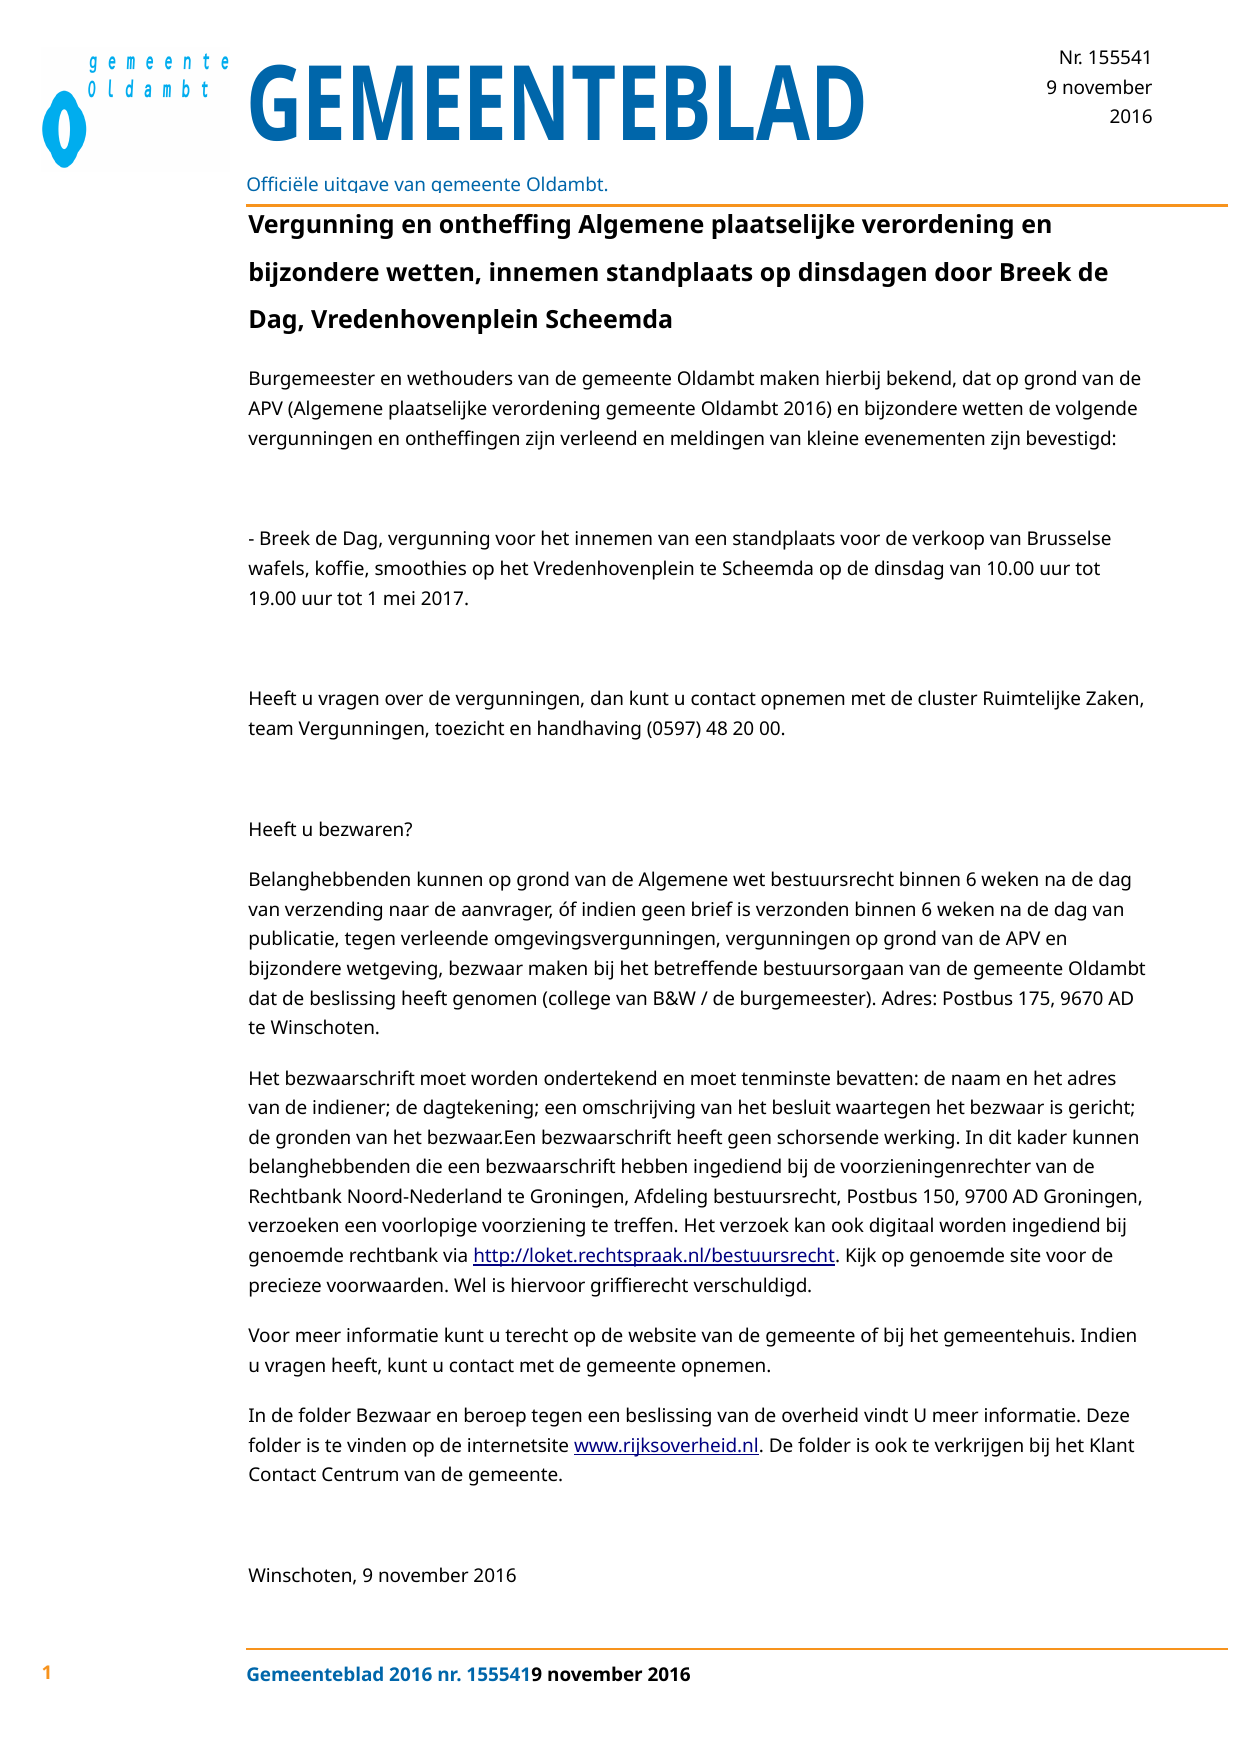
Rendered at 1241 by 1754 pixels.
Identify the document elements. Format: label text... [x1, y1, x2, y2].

text Belanghebbenden kunnen op grond van de Algemene wet bestuursrecht binnen 6 weken na de dag van verzending naar de aanvrager, óf indien geen brief is verzonden binnen 6 weken na de dag van publicatie, tegen verleende omgevingsvergunningen, vergunningen op grond van de APV en bijzondere wetgeving, bezwaar maken bij het betreffende bestuursorgaan van de gemeente Oldambt dat de beslissing heeft genomen (college van B&W / de burgemeester). Adres: Postbus 175, 9670 AD te Winschoten. [248, 866, 1152, 1040]
picture [41, 47, 231, 172]
text Burgemeester en wethouders van de gemeente Oldambt maken hierbij bekend, dat op grond van de APV (Algemene plaatselijke verordening gemeente Oldambt 2016) en bijzondere wetten de volgende vergunningen en ontheffingen zijn verleend en meldingen van kleine evenementen zijn bevestigd: [248, 366, 1152, 450]
text Het bezwaarschrift moet worden ondertekend en moet tenminste bevatten: de naam en het adres van de indiener; de dagtekening; een omschrijving van het besluit waartegen het bezwaar is gericht; de gronden van het bezwaar.Een bezwaarschrift heeft geen schorsende werking. In dit kader kunnen belanghebbenden die een bezwaarschrift hebben ingediend bij de voorzieningenrechter van de Rechtbank Noord-Nederland te Groningen, Afdeling bestuursrecht, Postbus 150, 9700 AD Groningen, verzoeken een voorlopige voorziening te treffen. Het verzoek kan ook digitaal worden ingediend bij genoemde rechtbank via http://loket.rechtspraak.nl/bestuursrecht. Kijk op genoemde site voor de precieze voorwaarden. Wel is hiervoor griffierecht verschuldigd. [248, 1065, 1152, 1297]
text - Breek de Dag, vergunning voor het innemen van een standplaats voor de verkoop van Brusselse wafels, koffie, smoothies op het Vredenhovenplein te Scheemda op de dinsdag van 10.00 uur tot 19.00 uur tot 1 mei 2017. [248, 526, 1152, 610]
text Heeft u vragen over de vergunningen, dan kunt u contact opnemen met de cluster Ruimtelijke Zaken, team Vergunningen, toezicht en handhaving (0597) 48 20 00. [248, 686, 1152, 741]
text Winschoten, 9 november 2016 [248, 1562, 1152, 1588]
text In de folder Bezwaar en beroep tegen een beslissing van de overheid vindt U meer informatie. Deze folder is te vinden op de internetsite www.rijksoverheid.nl. De folder is ook te verkrijgen bij het Klant Contact Centrum van de gemeente. [248, 1402, 1152, 1487]
text Heeft u bezwaren? [248, 816, 1152, 842]
text Vergunning en ontheffing Algemene plaatselijke verordening en bijzondere wetten, innemen standplaats op dinsdagen door Breek de Dag, Vredenhovenplein Scheemda [248, 207, 1152, 336]
text Voor meer informatie kunt u terecht op de website van de gemeente of bij het gemeentehuis. Indien u vragen heeft, kunt u contact met de gemeente opnemen. [248, 1322, 1152, 1377]
